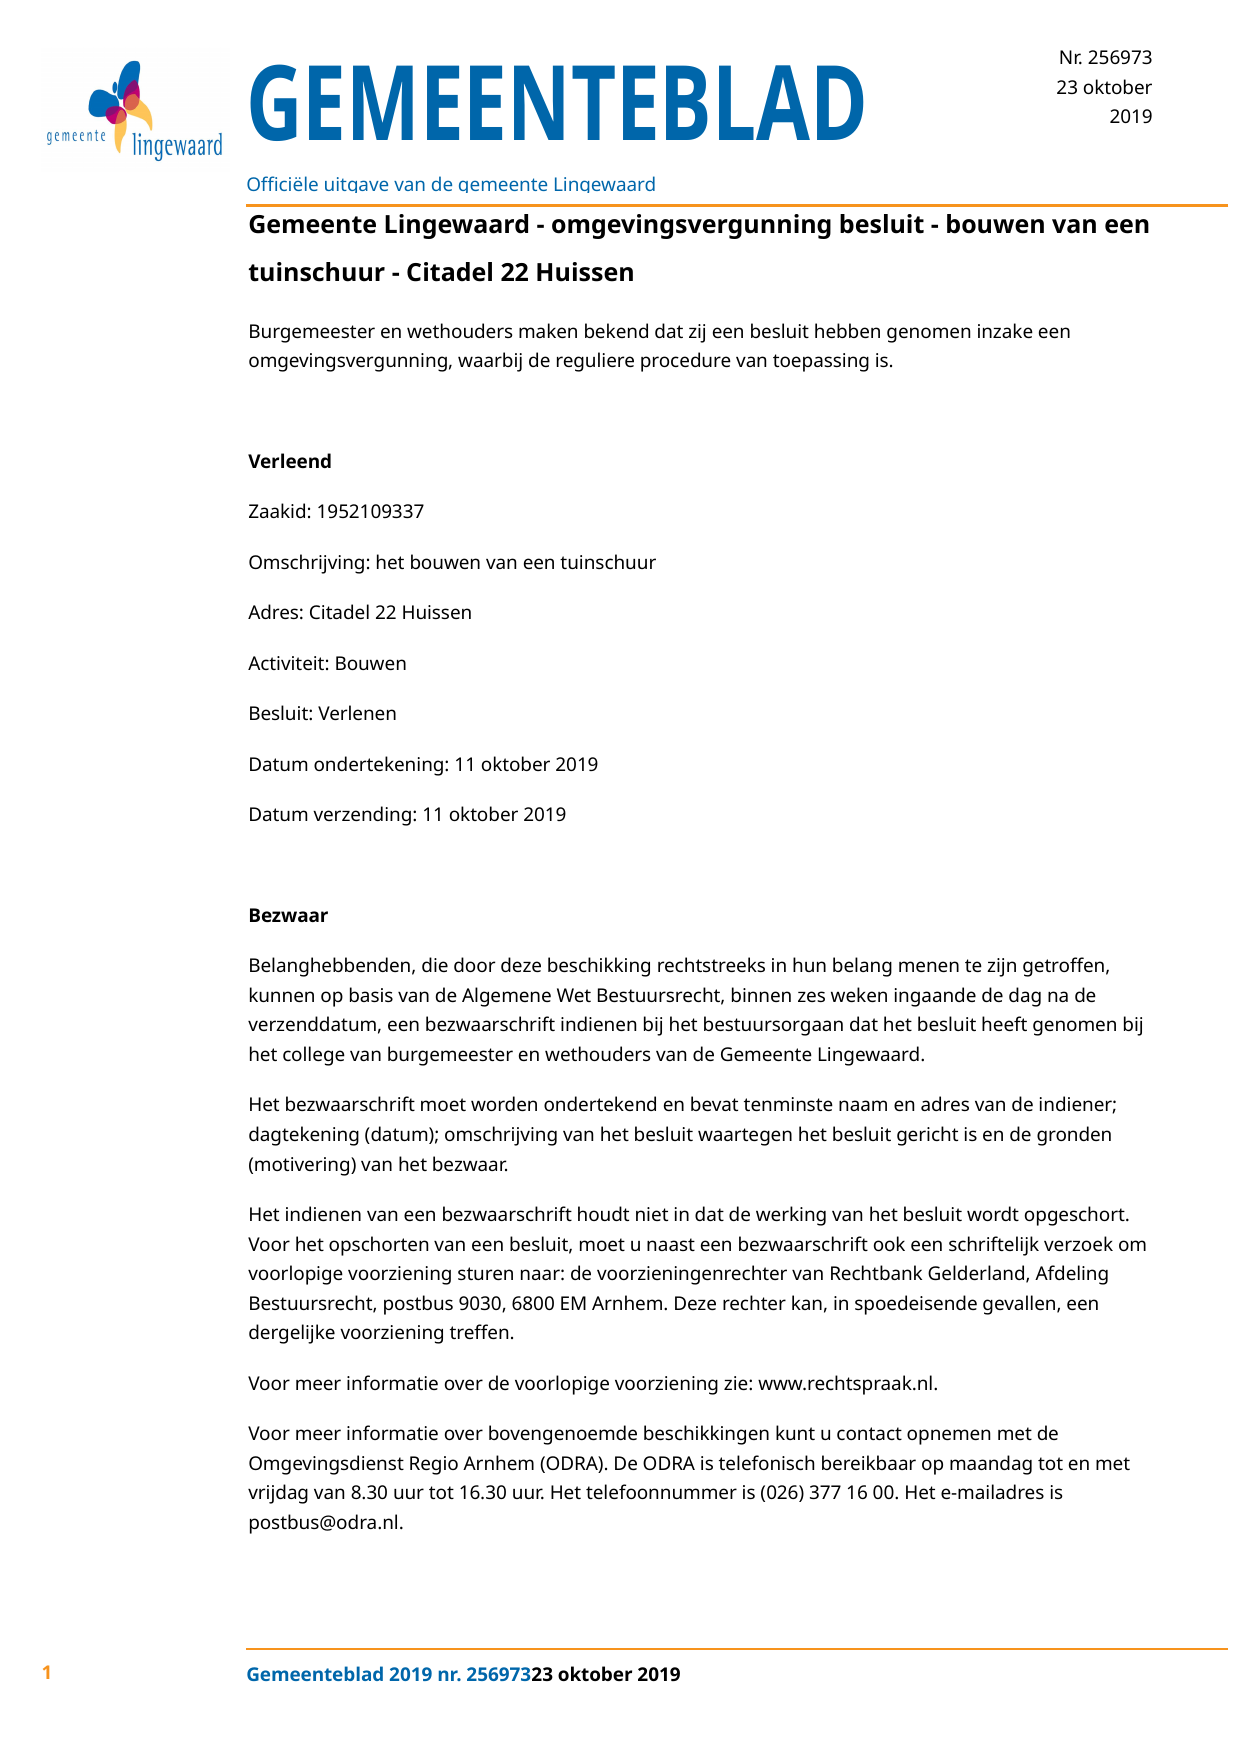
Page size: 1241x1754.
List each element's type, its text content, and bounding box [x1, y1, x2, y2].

text Het indienen van een bezwaarschrift houdt niet in dat de werking van het besluit wordt opgeschort. Voor het opschorten van een besluit, moet u naast een bezwaarschrift ook een schriftelijk verzoek om voorlopige voorziening sturen naar: de voorzieningenrechter van Rechtbank Gelderland, Afdeling Bestuursrecht, postbus 9030, 6800 EM Arnhem. Deze rechter kan, in spoedeisende gevallen, een dergelijke voorziening treffen. [248, 1201, 1152, 1345]
text Datum verzending: 11 oktober 2019 [248, 801, 1152, 827]
text Het bezwaarschrift moet worden ondertekend en bevat tenminste naam en adres van de indiener; dagtekening (datum); omschrijving van het besluit waartegen het besluit gericht is en de gronden (motivering) van het bezwaar. [248, 1092, 1152, 1177]
text Belanghebbenden, die door deze beschikking rechtstreeks in hun belang menen te zijn getroffen, kunnen op basis van de Algemene Wet Bestuursrecht, binnen zes weken ingaande de dag na de verzenddatum, een bezwaarschrift indienen bij het bestuursorgaan dat het besluit heeft genomen bij het college van burgemeester en wethouders van de Gemeente Lingewaard. [248, 952, 1152, 1067]
text Gemeente Lingewaard - omgevingsvergunning besluit - bouwen van een tuinschuur - Citadel 22 Huissen [248, 207, 1152, 288]
text Burgemeester en wethouders maken bekend dat zij een besluit hebben genomen inzake een omgevingsvergunning, waarbij de reguliere procedure van toepassing is. [248, 318, 1152, 373]
text Activiteit: Bouwen [248, 650, 1152, 676]
text Datum ondertekening: 11 oktober 2019 [248, 751, 1152, 777]
text Zaakid: 1952109337 [248, 499, 1152, 524]
text Adres: Citadel 22 Huissen [248, 599, 1152, 625]
text Bezwaar [248, 902, 1152, 928]
text Verleend [248, 448, 1152, 474]
text Besluit: Verlenen [248, 700, 1152, 726]
text Voor meer informatie over bovengenoemde beschikkingen kunt u contact opnemen met de Omgevingsdienst Regio Arnhem (ODRA). De ODRA is telefonisch bereikbaar op maandag tot en met vrijdag van 8.30 uur tot 16.30 uur. Het telefoonnummer is (026) 377 16 00. Het e-mailadres is postbus@odra.nl. [248, 1420, 1152, 1535]
text Voor meer informatie over de voorlopige voorziening zie: www.rechtspraak.nl. [248, 1370, 1152, 1396]
text Omschrijving: het bouwen van een tuinschuur [248, 549, 1152, 575]
picture [41, 47, 231, 172]
